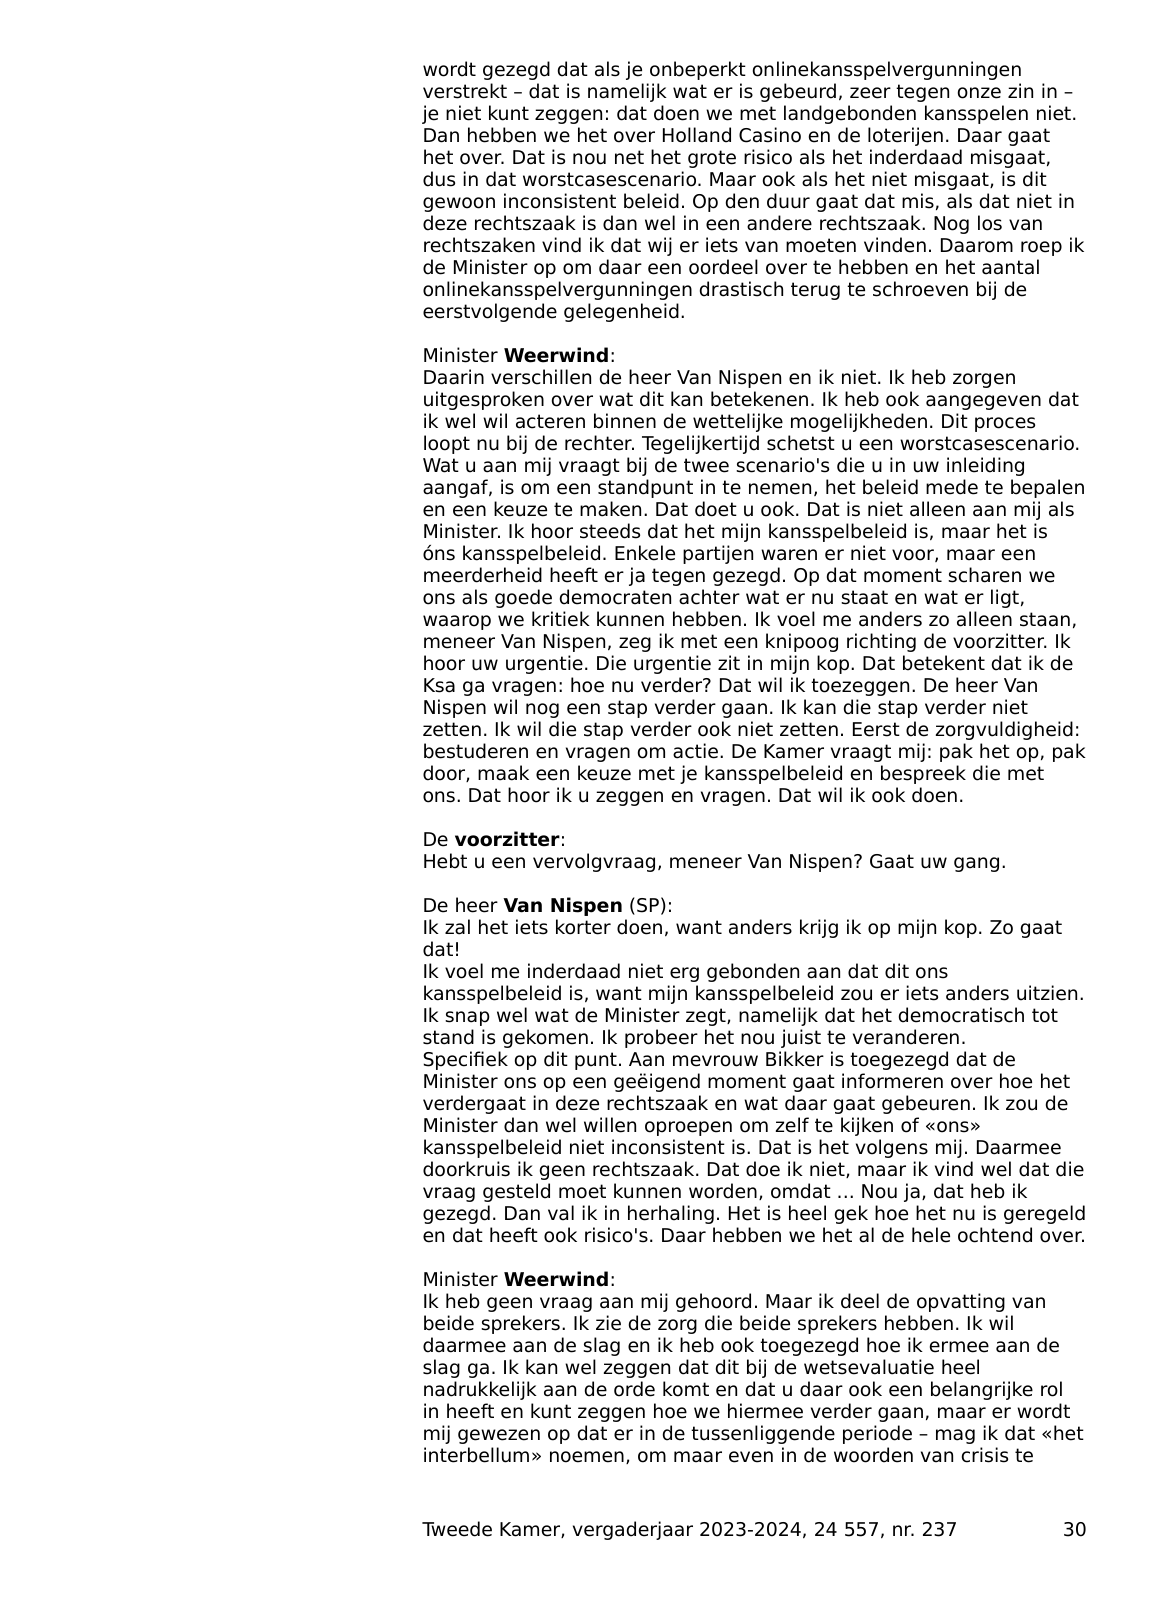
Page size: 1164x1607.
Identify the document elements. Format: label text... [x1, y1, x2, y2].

text Ik voel me inderdaad niet erg gebonden aan dat dit ons kansspelbeleid is, want mijn kansspelbeleid zou er iets anders uitzien. Ik snap wel wat de Minister zegt, namelijk dat het democratisch tot stand is gekomen. Ik probeer het nou juist te veranderen. [422, 961, 1087, 1049]
text Minister Weerwind: [422, 1269, 1087, 1291]
text Minister Weerwind: [422, 345, 1087, 367]
text Hebt u een vervolgvraag, meneer Van Nispen? Gaat uw gang. [422, 851, 1087, 873]
text De heer Van Nispen (SP): [422, 895, 1087, 917]
text Daarin verschillen de heer Van Nispen en ik niet. Ik heb zorgen uitgesproken over wat dit kan betekenen. Ik heb ook aangegeven dat ik wel wil acteren binnen de wettelijke mogelijkheden. Dit proces loopt nu bij de rechter. Tegelijkertijd schetst u een worstcasescenario. Wat u aan mij vraagt bij de twee scenario's die u in uw inleiding aangaf, is om een standpunt in te nemen, het beleid mede te bepalen en een keuze te maken. Dat doet u ook. Dat is niet alleen aan mij als Minister. Ik hoor steeds dat het mijn kansspelbeleid is, maar het is óns kansspelbeleid. Enkele partijen waren er niet voor, maar een meerderheid heeft er ja tegen gezegd. Op dat moment scharen we ons als goede democraten achter wat er nu staat en wat er ligt, waarop we kritiek kunnen hebben. Ik voel me anders zo alleen staan, meneer Van Nispen, zeg ik met een knipoog richting de voorzitter. Ik hoor uw urgentie. Die urgentie zit in mijn kop. Dat betekent dat ik de Ksa ga vragen: hoe nu verder? Dat wil ik toezeggen. De heer Van Nispen wil nog een stap verder gaan. Ik kan die stap verder niet zetten. Ik wil die stap verder ook niet zetten. Eerst de zorgvuldigheid: bestuderen en vragen om actie. De Kamer vraagt mij: pak het op, pak door, maak een keuze met je kansspelbeleid en bespreek die met ons. Dat hoor ik u zeggen en vragen. Dat wil ik ook doen. [422, 367, 1087, 807]
text Ik heb geen vraag aan mij gehoord. Maar ik deel de opvatting van beide sprekers. Ik zie de zorg die beide sprekers hebben. Ik wil daarmee aan de slag en ik heb ook toegezegd hoe ik ermee aan de slag ga. Ik kan wel zeggen dat dit bij de wetsevaluatie heel nadrukkelijk aan de orde komt en dat u daar ook een belangrijke rol in heeft en kunt zeggen hoe we hiermee verder gaan, maar er wordt mij gewezen op dat er in de tussenliggende periode – mag ik dat «het interbellum» noemen, om maar even in de woorden van crisis te [422, 1291, 1087, 1467]
text Ik zal het iets korter doen, want anders krijg ik op mijn kop. Zo gaat dat! [422, 917, 1087, 961]
text Specifiek op dit punt. Aan mevrouw Bikker is toegezegd dat de Minister ons op een geëigend moment gaat informeren over hoe het verdergaat in deze rechtszaak en wat daar gaat gebeuren. Ik zou de Minister dan wel willen oproepen om zelf te kijken of «ons» kansspelbeleid niet inconsistent is. Dat is het volgens mij. Daarmee doorkruis ik geen rechtszaak. Dat doe ik niet, maar ik vind wel dat die vraag gesteld moet kunnen worden, omdat ... Nou ja, dat heb ik gezegd. Dan val ik in herhaling. Het is heel gek hoe het nu is geregeld en dat heeft ook risico's. Daar hebben we het al de hele ochtend over. [422, 1049, 1087, 1247]
text De voorzitter: [422, 829, 1087, 851]
text wordt gezegd dat als je onbeperkt onlinekansspelvergunningen verstrekt – dat is namelijk wat er is gebeurd, zeer tegen onze zin in – je niet kunt zeggen: dat doen we met landgebonden kansspelen niet. Dan hebben we het over Holland Casino en de loterijen. Daar gaat het over. Dat is nou net het grote risico als het inderdaad misgaat, dus in dat worstcasescenario. Maar ook als het niet misgaat, is dit gewoon inconsistent beleid. Op den duur gaat dat mis, als dat niet in deze rechtszaak is dan wel in een andere rechtszaak. Nog los van rechtszaken vind ik dat wij er iets van moeten vinden. Daarom roep ik de Minister op om daar een oordeel over te hebben en het aantal onlinekansspelvergunningen drastisch terug te schroeven bij de eerstvolgende gelegenheid. [422, 59, 1087, 323]
